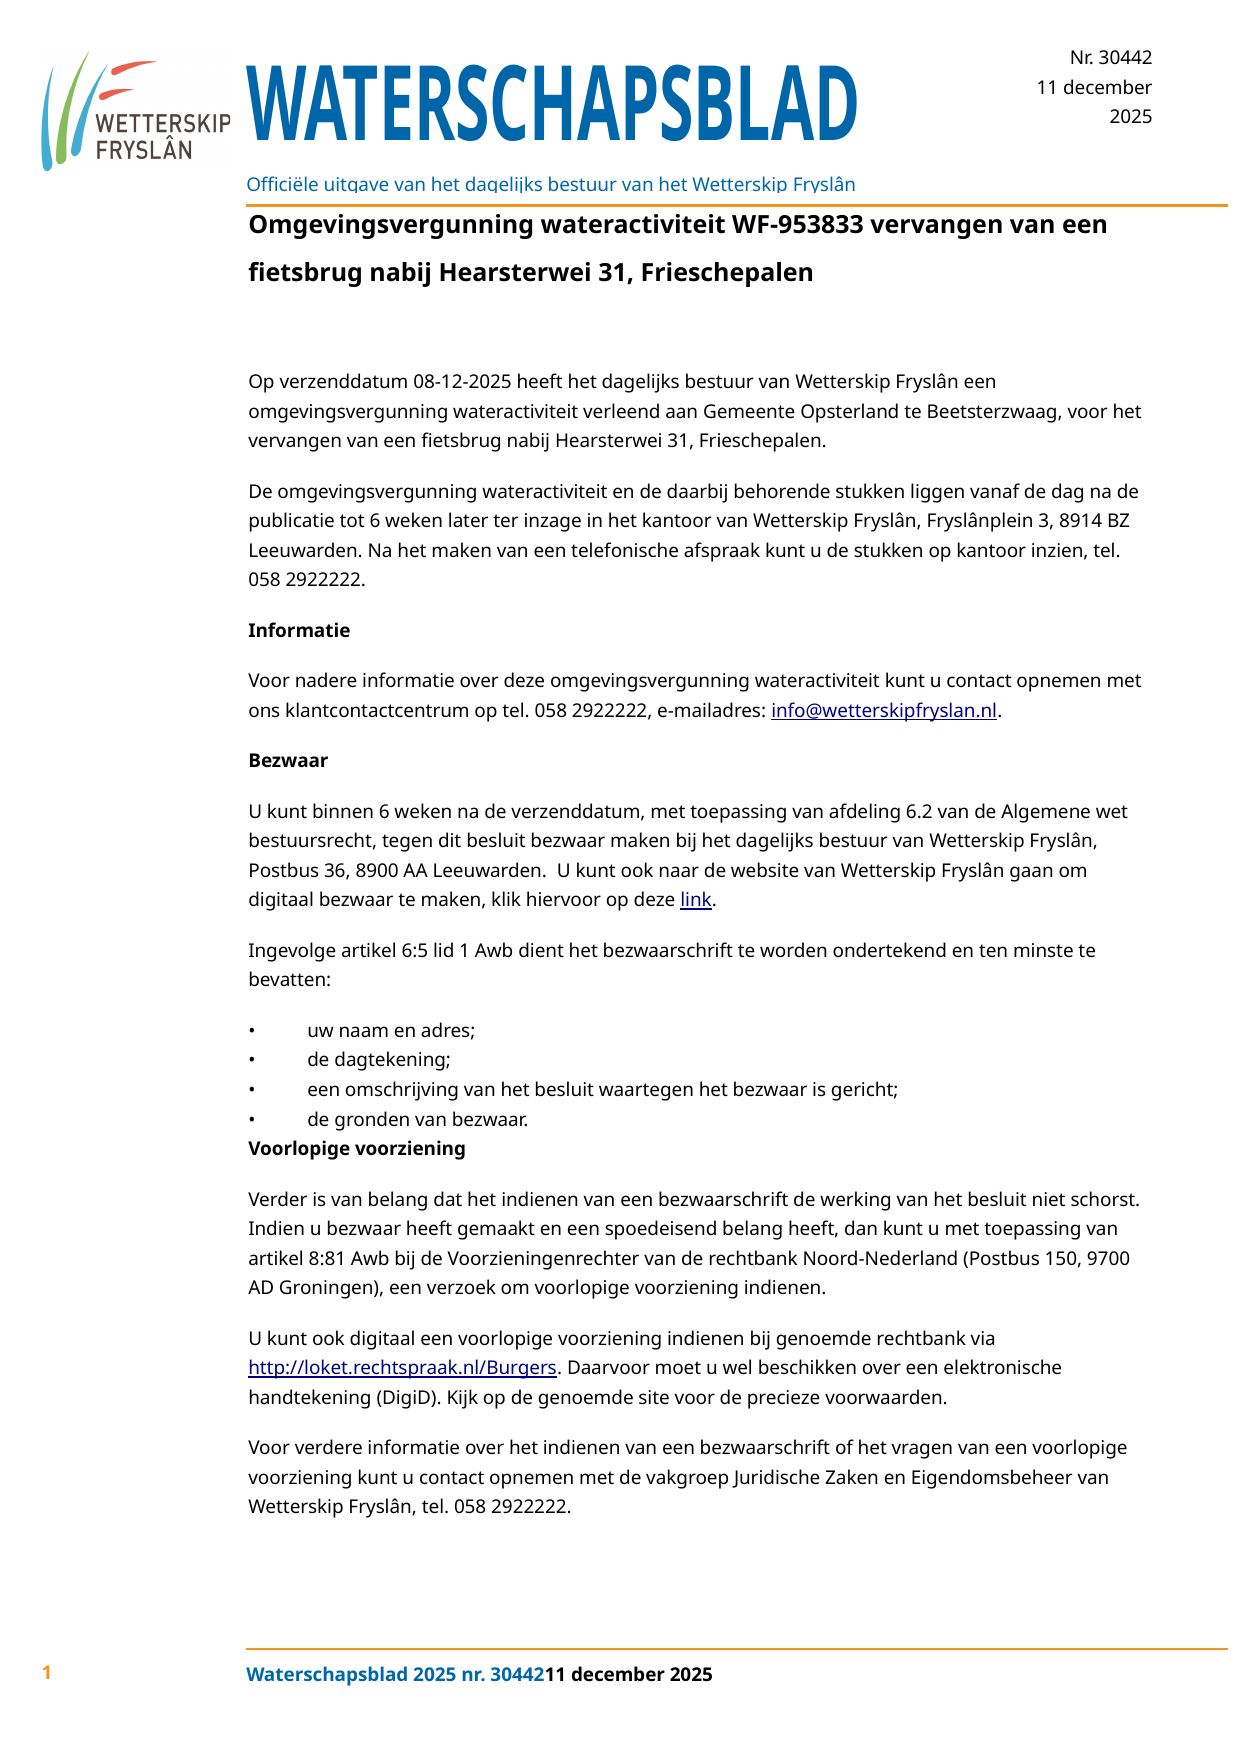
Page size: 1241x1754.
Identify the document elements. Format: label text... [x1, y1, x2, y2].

text Informatie [248, 617, 1152, 643]
list de dagtekening; [248, 1047, 1152, 1072]
text De omgevingsvergunning wateractiviteit en de daarbij behorende stukken liggen vanaf de dag na de publicatie tot 6 weken later ter inzage in het kantoor van Wetterskip Fryslân, Fryslânplein 3, 8914 BZ Leeuwarden. Na het maken van een telefonische afspraak kunt u de stukken op kantoor inzien, tel. 058 2922222. [248, 478, 1152, 592]
text Verder is van belang dat het indienen van een bezwaarschrift de werking van het besluit niet schorst. Indien u bezwaar heeft gemaakt en een spoedeisend belang heeft, dan kunt u met toepassing van artikel 8:81 Awb bij de Voorzieningenrechter van de rechtbank Noord-Nederland (Postbus 150, 9700 AD Groningen), een verzoek om voorlopige voorziening indienen. [248, 1186, 1152, 1300]
text Omgevingsvergunning wateractiviteit WF-953833 vervangen van een fietsbrug nabij Hearsterwei 31, Frieschepalen [248, 207, 1152, 288]
text Ingevolge artikel 6:5 lid 1 Awb dient het bezwaarschrift te worden ondertekend en ten minste te bevatten: [248, 937, 1152, 992]
list uw naam en adres; [248, 1017, 1152, 1043]
text U kunt ook digitaal een voorlopige voorziening indienen bij genoemde rechtbank via http://loket.rechtspraak.nl/Burgers. Daarvoor moet u wel beschikken over een elektronische handtekening (DigiD). Kijk op de genoemde site voor de precieze voorwaarden. [248, 1325, 1152, 1410]
text Bezwaar [248, 747, 1152, 773]
picture [41, 47, 231, 172]
text U kunt binnen 6 weken na de verzenddatum, met toepassing van afdeling 6.2 van de Algemene wet bestuursrecht, tegen dit besluit bezwaar maken bij het dagelijks bestuur van Wetterskip Fryslân, Postbus 36, 8900 AA Leeuwarden. U kunt ook naar de website van Wetterskip Fryslân gaan om digitaal bezwaar te maken, klik hiervoor op deze link. [248, 798, 1152, 912]
text Voor nadere informatie over deze omgevingsvergunning wateractiviteit kunt u contact opnemen met ons klantcontactcentrum op tel. 058 2922222, e-mailadres: info@wetterskipfryslan.nl. [248, 667, 1152, 723]
list een omschrijving van het besluit waartegen het bezwaar is gericht; [248, 1076, 1152, 1102]
text Op verzenddatum 08-12-2025 heeft het dagelijks bestuur van Wetterskip Fryslân een omgevingsvergunning wateractiviteit verleend aan Gemeente Opsterland te Beetsterzwaag, voor het vervangen van een fietsbrug nabij Hearsterwei 31, Frieschepalen. [248, 368, 1152, 453]
text Voorlopige voorziening [248, 1135, 1152, 1161]
text Voor verdere informatie over het indienen van een bezwaarschrift of het vragen van een voorlopige voorziening kunt u contact opnemen met de vakgroep Juridische Zaken en Eigendomsbeheer van Wetterskip Fryslân, tel. 058 2922222. [248, 1434, 1152, 1519]
list de gronden van bezwaar. [248, 1106, 1152, 1132]
